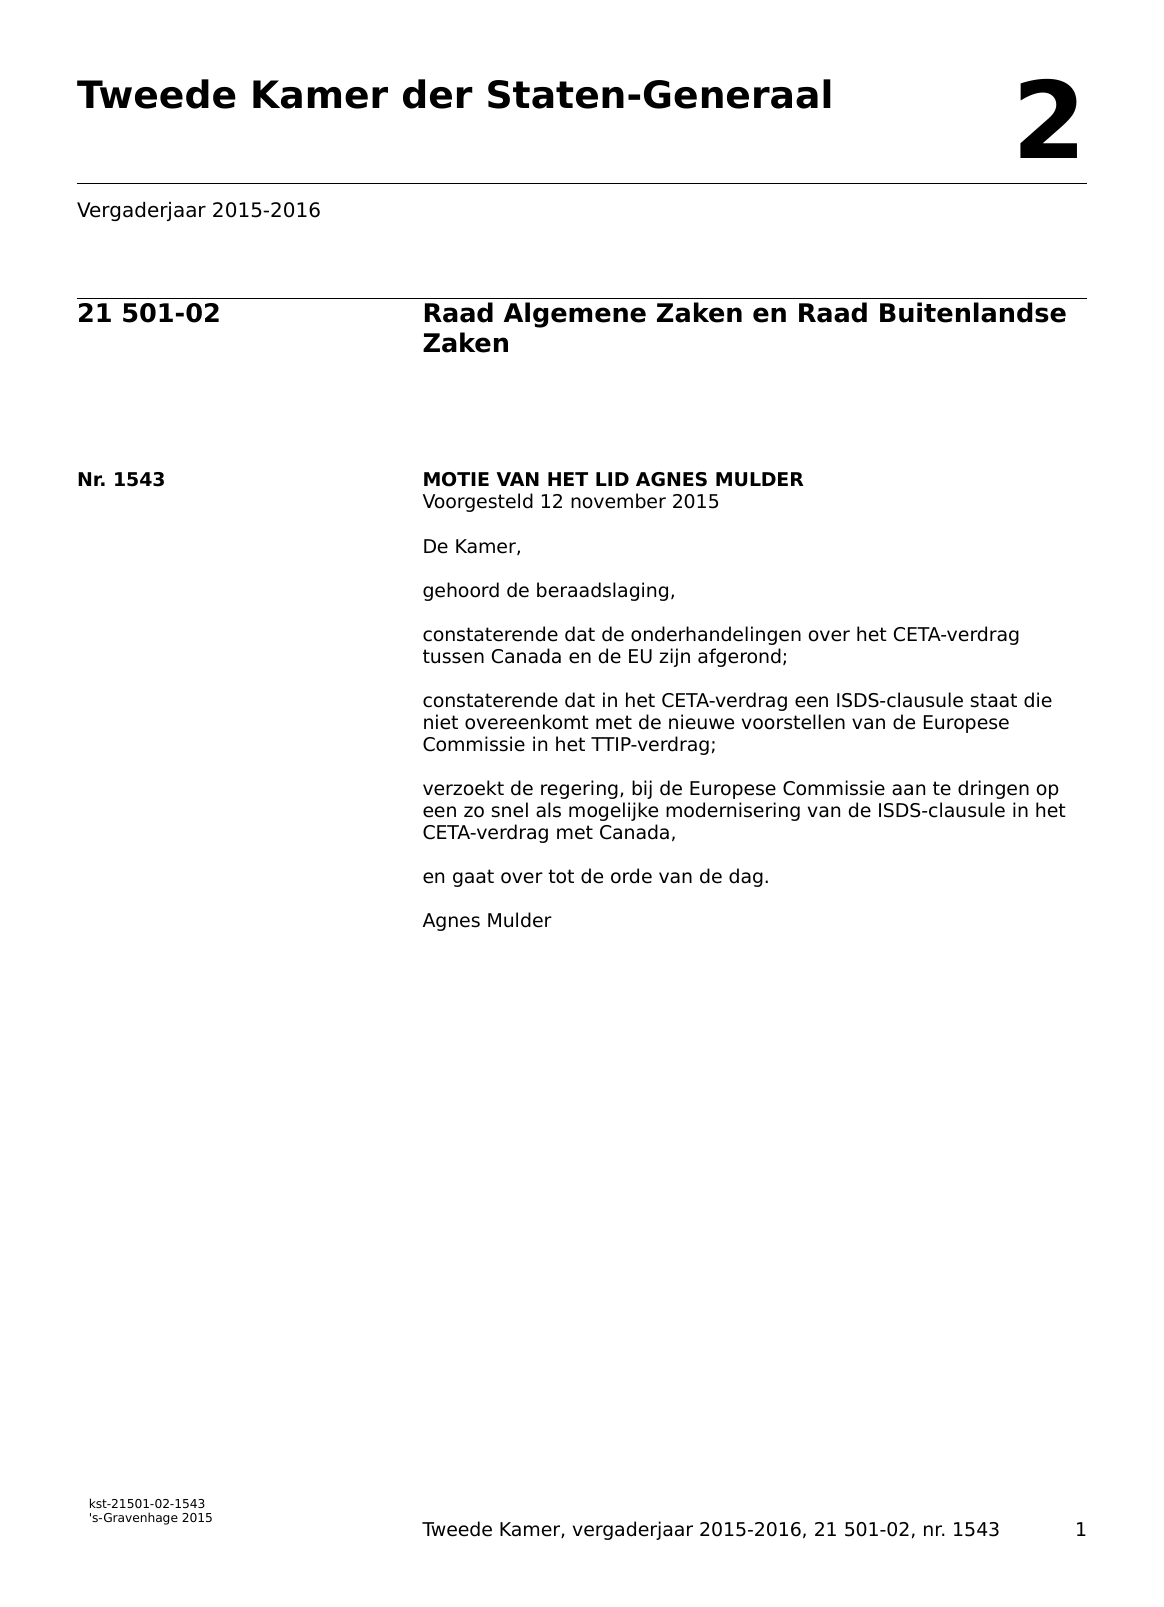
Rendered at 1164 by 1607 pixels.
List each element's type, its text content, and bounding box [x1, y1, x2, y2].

text en gaat over tot de orde van de dag. [422, 866, 1087, 888]
text Voorgesteld 12 november 2015 [422, 491, 1087, 513]
text gehoord de beraadslaging, [422, 580, 1087, 602]
text 's-Gravenhage 2015 [88, 1511, 323, 1525]
table_header 2 [886, 59, 1087, 183]
text kst-21501-02-1543 [88, 1497, 323, 1511]
text De Kamer, [422, 536, 1087, 557]
text Agnes Mulder [422, 910, 1087, 932]
subtitle 21 501-02 Raad Algemene Zaken en Raad Buitenlandse Zaken [77, 299, 1087, 358]
table_cell Vergaderjaar 2015-2016 [77, 184, 1087, 298]
table_header Tweede Kamer der Staten-Generaal [77, 59, 886, 183]
text verzoekt de regering, bij de Europese Commissie aan te dringen op een zo snel als mogelijke modernisering van de ISDS-clausule in het CETA-verdrag met Canada, [422, 778, 1087, 844]
subtitle Nr. 1543 MOTIE VAN HET LID AGNES MULDER [77, 469, 1087, 491]
text constaterende dat in het CETA-verdrag een ISDS-clausule staat die niet overeenkomt met de nieuwe voorstellen van de Europese Commissie in het TTIP-verdrag; [422, 690, 1087, 756]
text constaterende dat de onderhandelingen over het CETA-verdrag tussen Canada en de EU zijn afgerond; [422, 624, 1087, 668]
